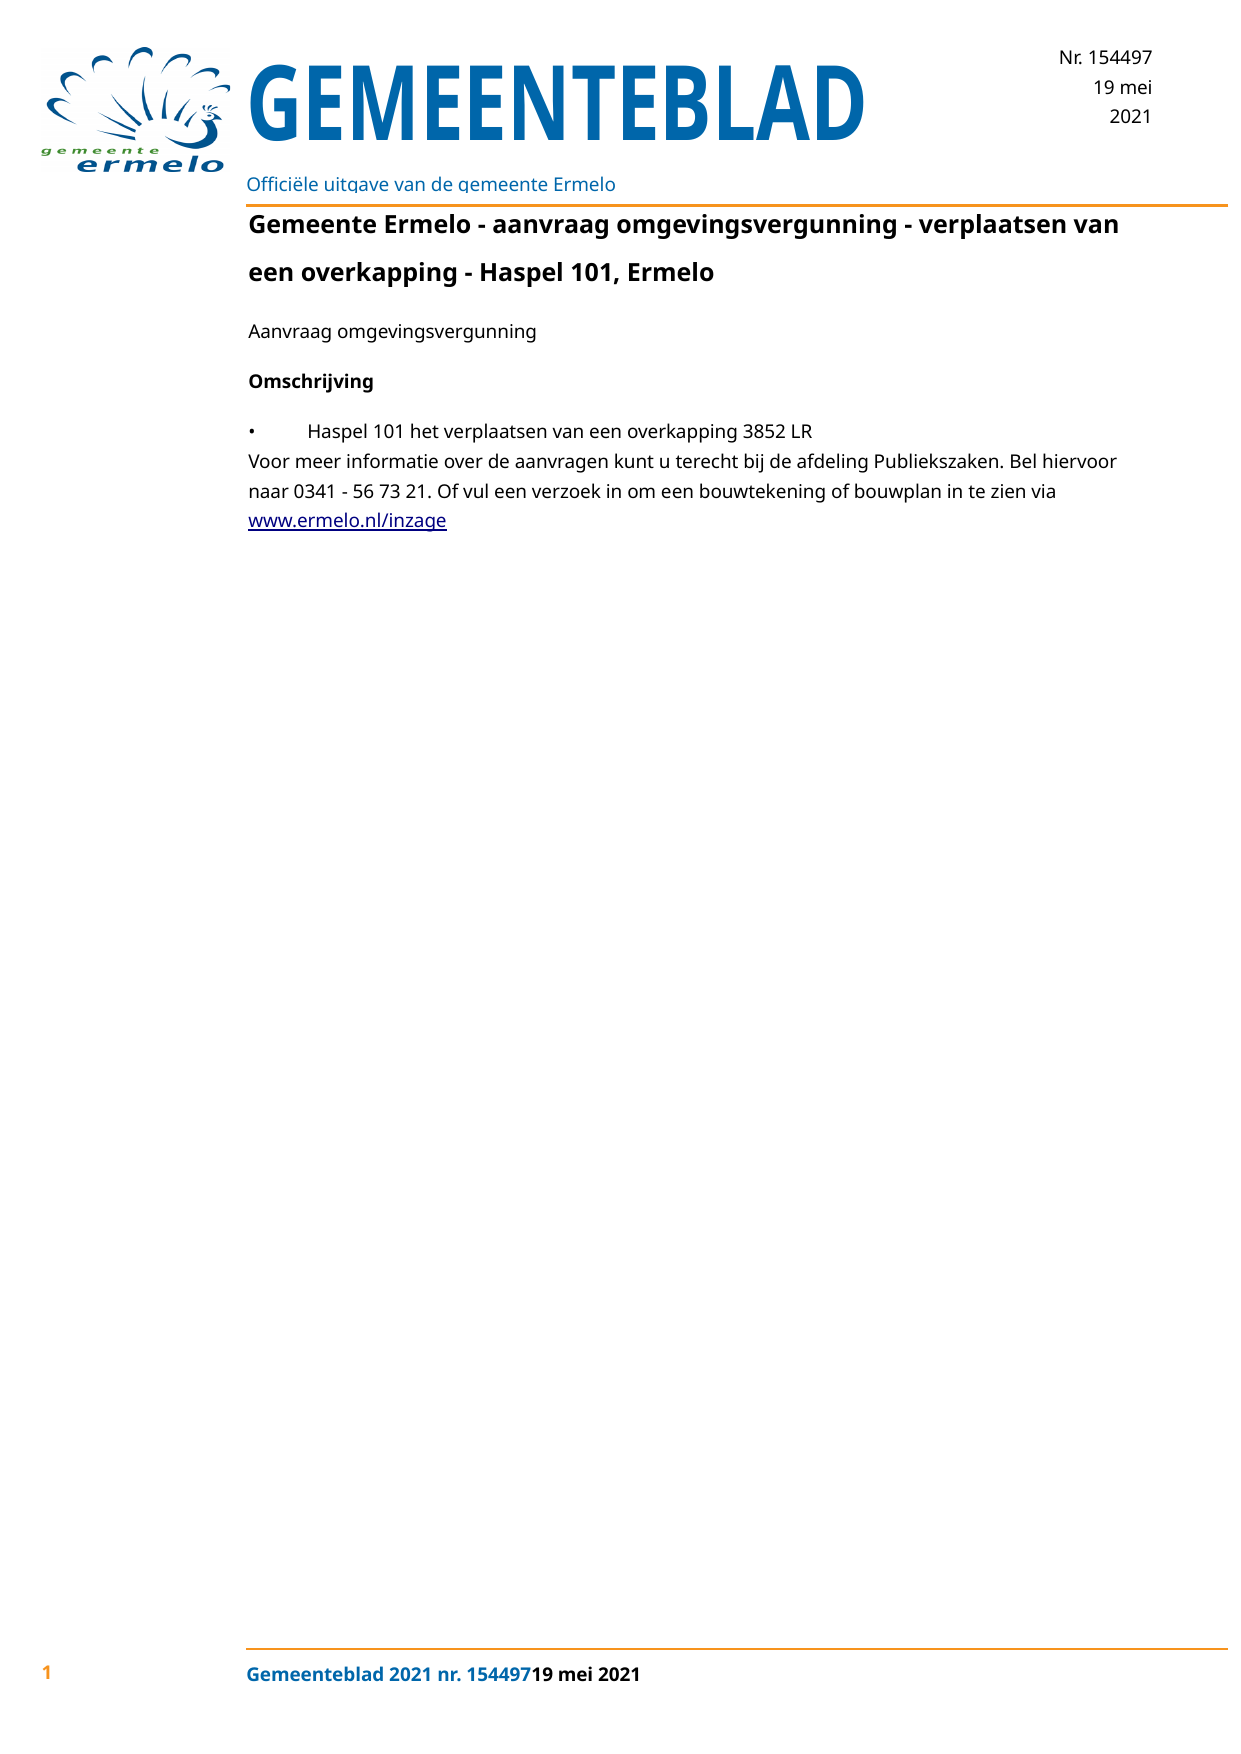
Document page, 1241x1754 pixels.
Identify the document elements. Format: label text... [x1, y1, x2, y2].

text Voor meer informatie over de aanvragen kunt u terecht bij de afdeling Publiekszaken. Bel hiervoor naar 0341 - 56 73 21. Of vul een verzoek in om een bouwtekening of bouwplan in te zien via www.ermelo.nl/inzage [248, 448, 1152, 533]
text Omschrijving [248, 368, 1152, 394]
text Gemeente Ermelo - aanvraag omgevingsvergunning - verplaatsen van een overkapping - Haspel 101, Ermelo [248, 207, 1152, 288]
list Haspel 101 het verplaatsen van een overkapping 3852 LR [248, 419, 1152, 444]
text Aanvraag omgevingsvergunning [248, 318, 1152, 344]
picture [41, 47, 231, 172]
